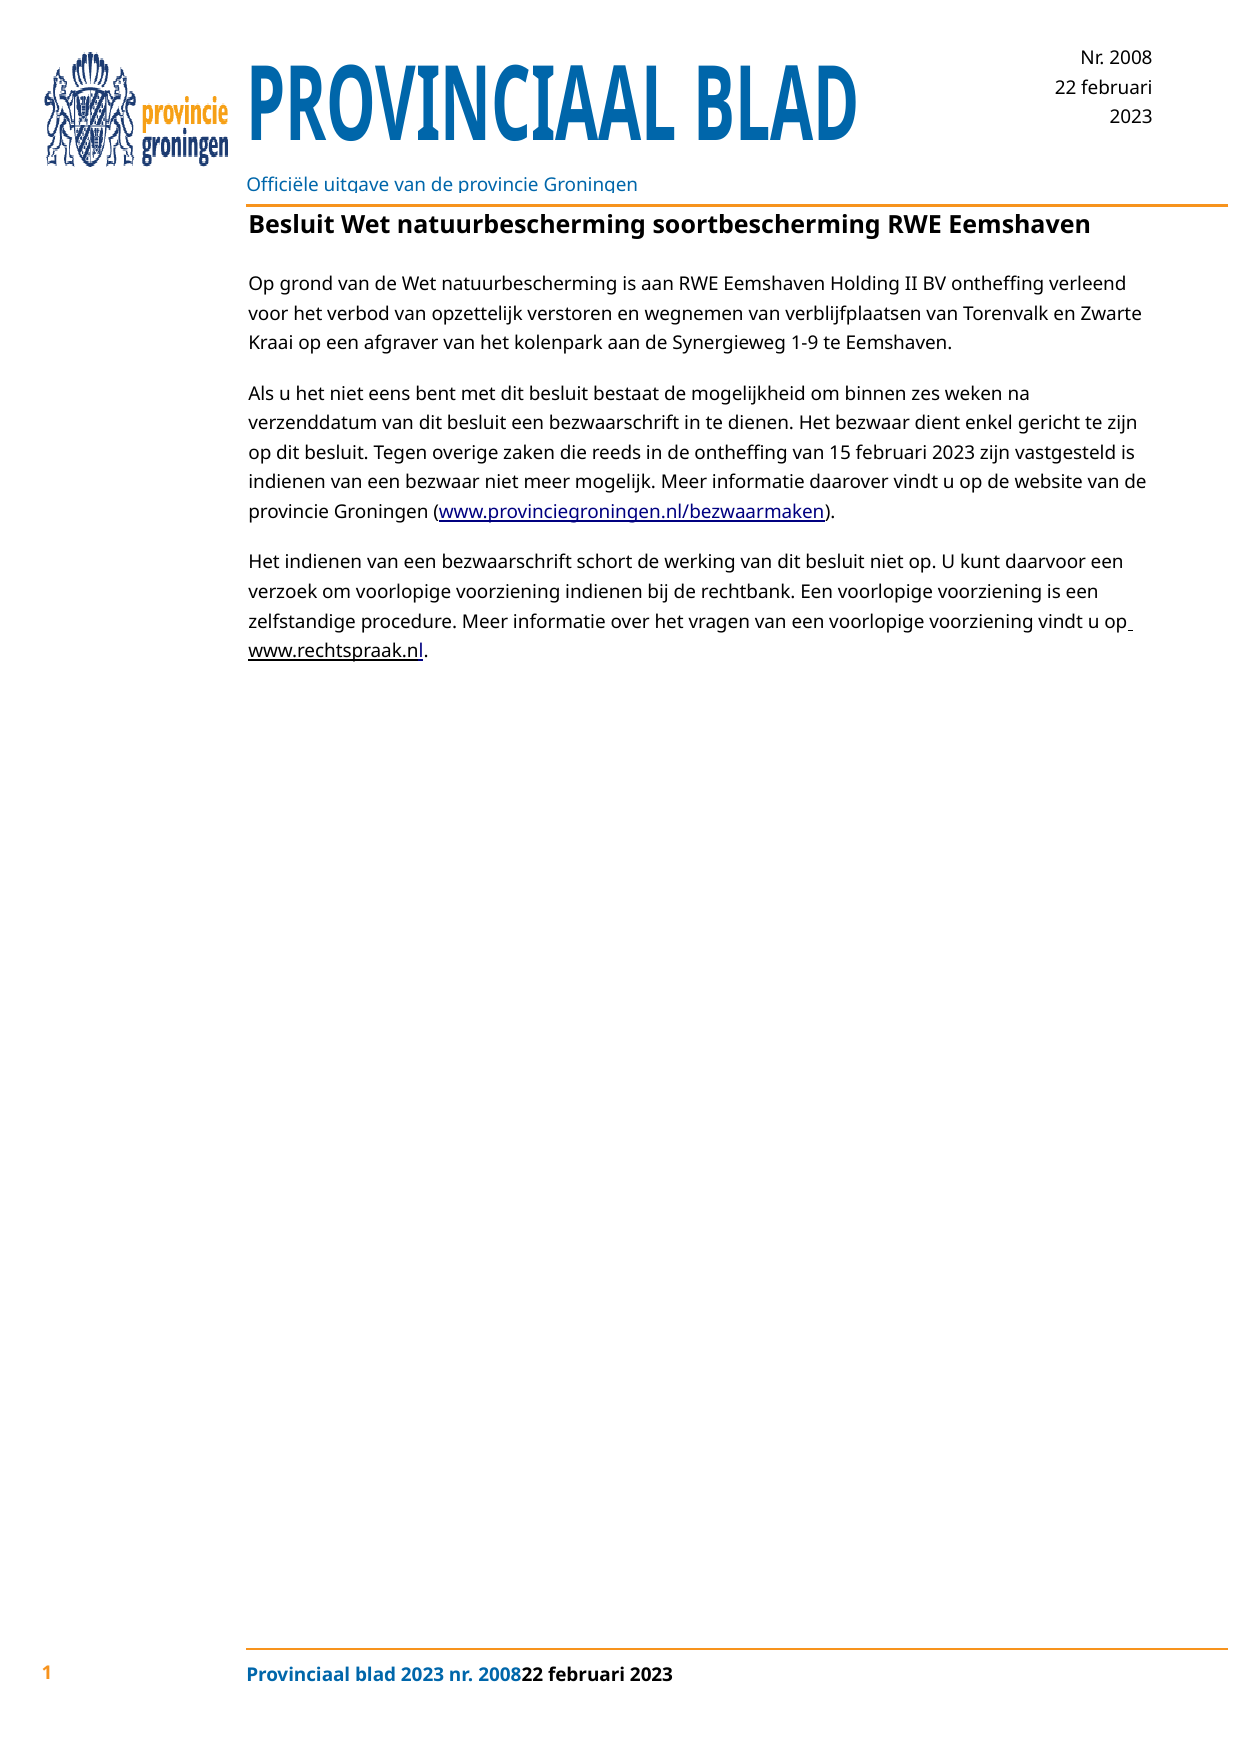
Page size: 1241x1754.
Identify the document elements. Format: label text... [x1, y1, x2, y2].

text Het indienen van een bezwaarschrift schort de werking van dit besluit niet op. U kunt daarvoor een verzoek om voorlopige voorziening indienen bij de rechtbank. Een voorlopige voorziening is een zelfstandige procedure. Meer informatie over het vragen van een voorlopige voorziening vindt u op www.rechtspraak.nl. [248, 549, 1152, 663]
text Op grond van de Wet natuurbescherming is aan RWE Eemshaven Holding II BV ontheffing verleend voor het verbod van opzettelijk verstoren en wegnemen van verblijfplaatsen van Torenvalk en Zwarte Kraai op een afgraver van het kolenpark aan de Synergieweg 1-9 te Eemshaven. [248, 270, 1152, 355]
text Als u het niet eens bent met dit besluit bestaat de mogelijkheid om binnen zes weken na verzenddatum van dit besluit een bezwaarschrift in te dienen. Het bezwaar dient enkel gericht te zijn op dit besluit. Tegen overige zaken die reeds in de ontheffing van 15 februari 2023 zijn vastgesteld is indienen van een bezwaar niet meer mogelijk. Meer informatie daarover vindt u op de website van de provincie Groningen (www.provinciegroningen.nl/bezwaarmaken). [248, 380, 1152, 524]
text Besluit Wet natuurbescherming soortbescherming RWE Eemshaven [248, 207, 1152, 241]
picture [41, 47, 231, 172]
